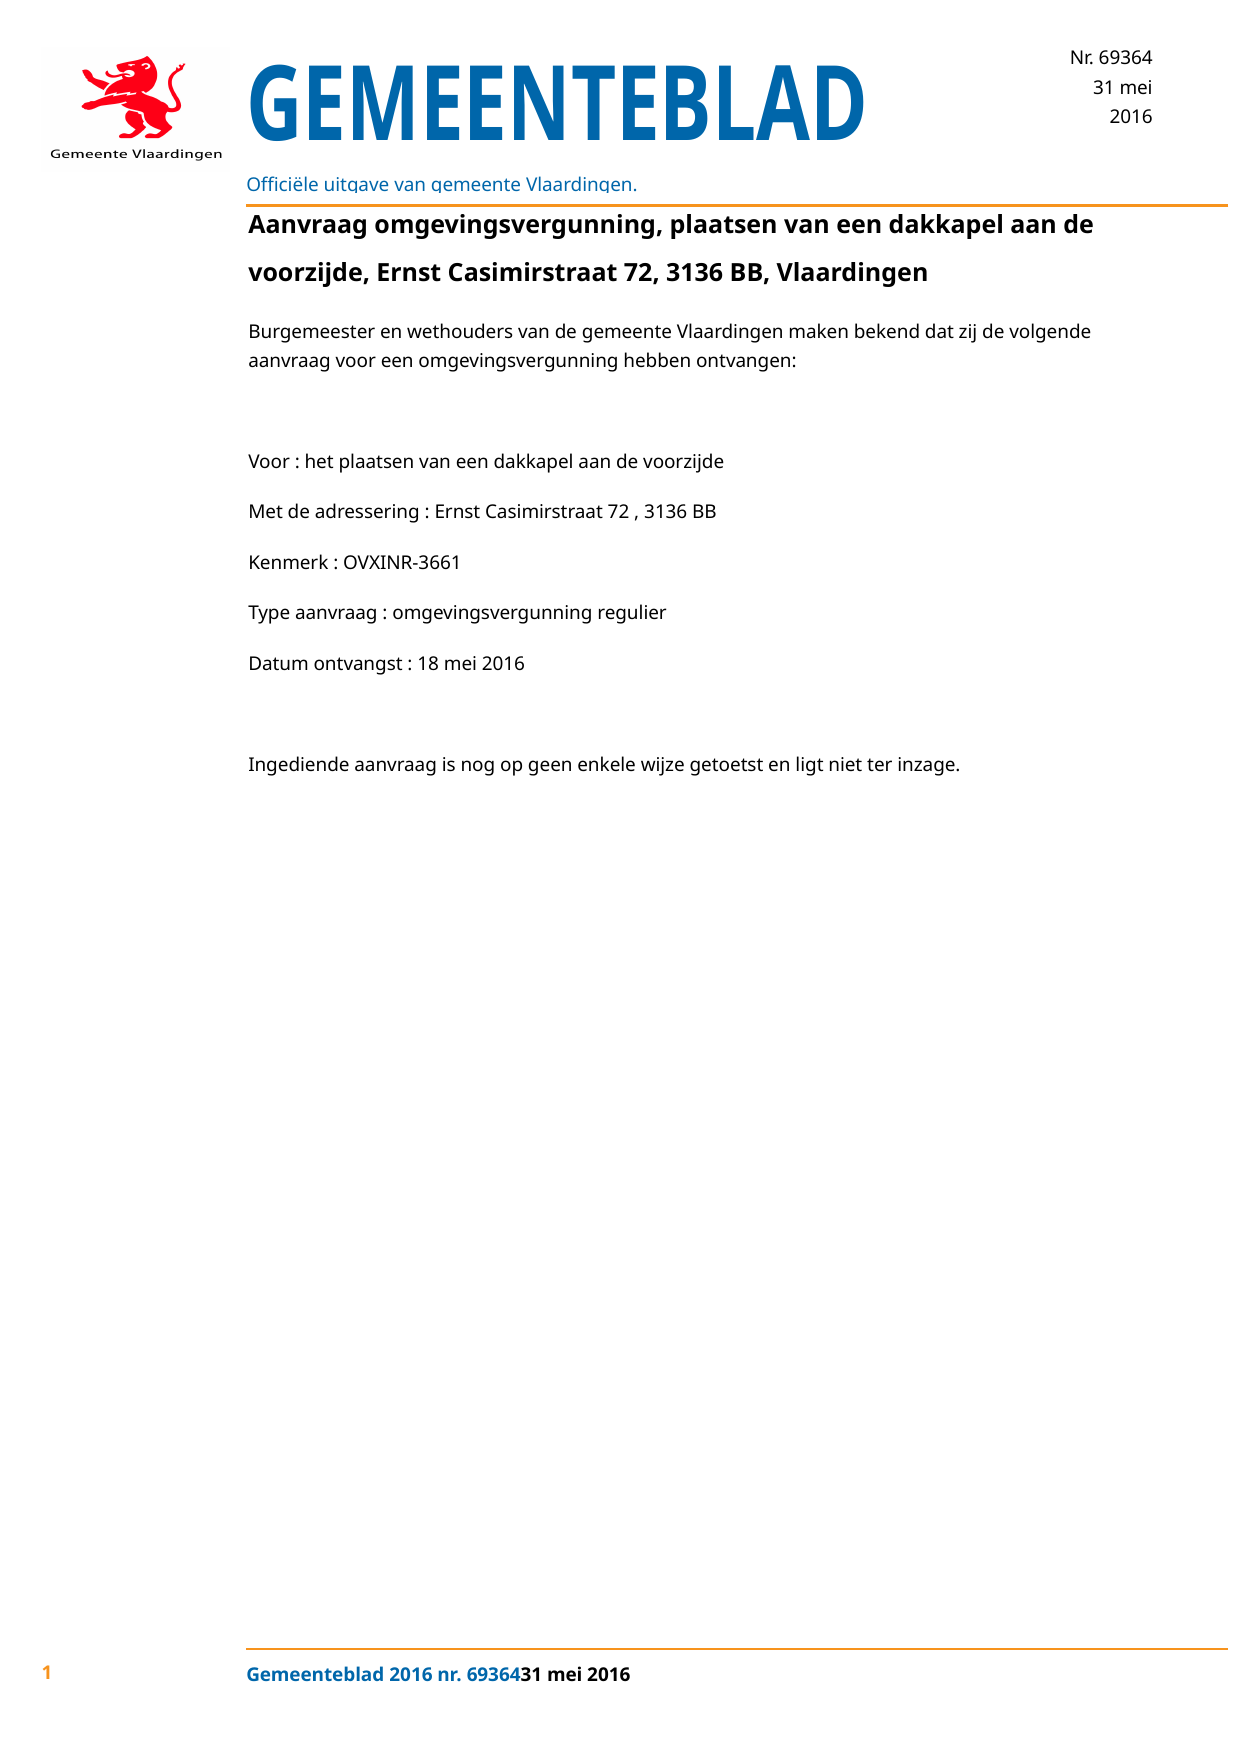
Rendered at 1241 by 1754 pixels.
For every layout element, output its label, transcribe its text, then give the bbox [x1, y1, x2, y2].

text Met de adressering : Ernst Casimirstraat 72 , 3136 BB [248, 499, 1152, 524]
text Kenmerk : OVXINR-3661 [248, 549, 1152, 575]
text Ingediende aanvraag is nog op geen enkele wijze getoetst en ligt niet ter inzage. [248, 751, 1152, 777]
text Type aanvraag : omgevingsvergunning regulier [248, 599, 1152, 625]
text Aanvraag omgevingsvergunning, plaatsen van een dakkapel aan de voorzijde, Ernst Casimirstraat 72, 3136 BB, Vlaardingen [248, 207, 1152, 288]
text Datum ontvangst : 18 mei 2016 [248, 650, 1152, 676]
text Burgemeester en wethouders van de gemeente Vlaardingen maken bekend dat zij de volgende aanvraag voor een omgevingsvergunning hebben ontvangen: [248, 318, 1152, 373]
text Voor : het plaatsen van een dakkapel aan de voorzijde [248, 448, 1152, 474]
picture [41, 47, 231, 172]
